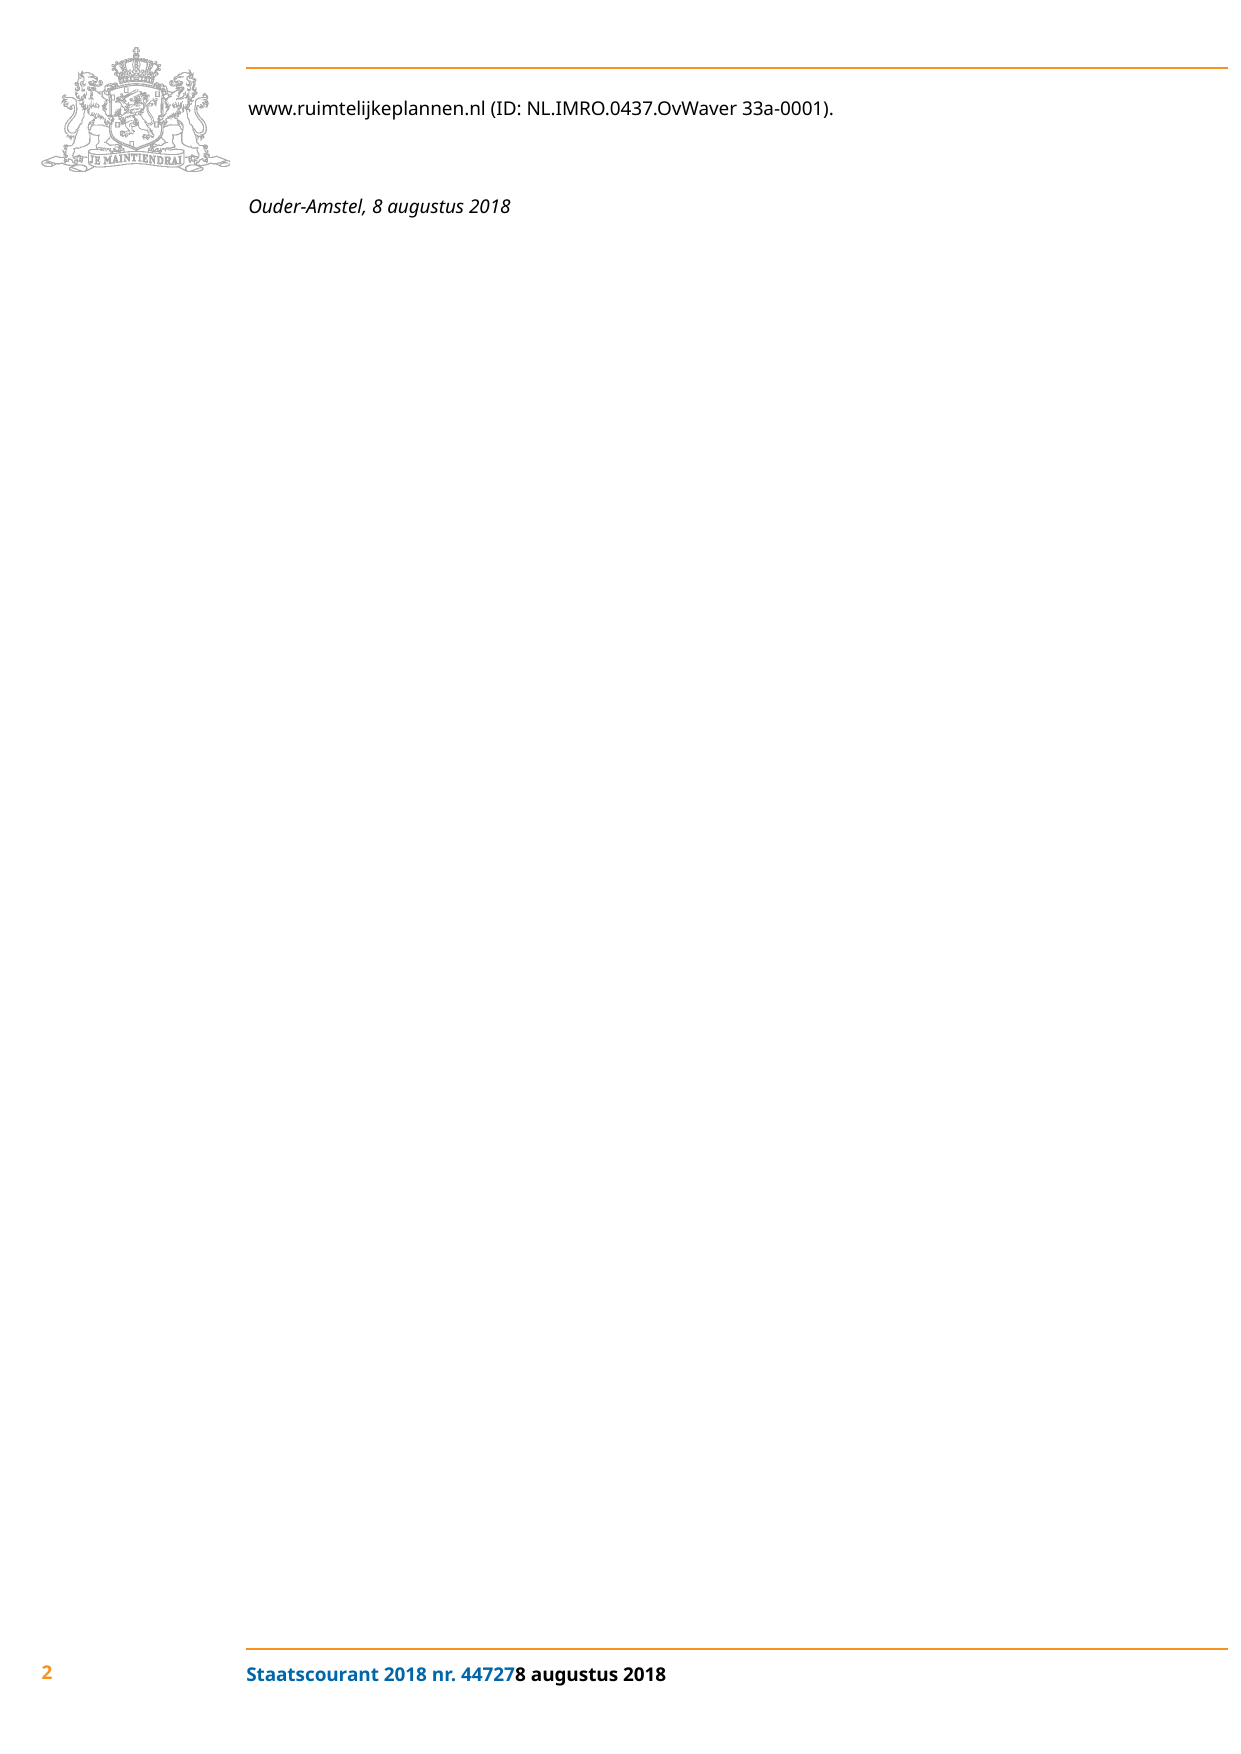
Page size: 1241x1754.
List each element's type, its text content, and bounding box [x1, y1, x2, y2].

picture [41, 47, 231, 172]
text www.ruimtelijkeplannen.nl (ID: NL.IMRO.0437.OvWaver 33a-0001). [248, 95, 1152, 121]
text Ouder-Amstel, 8 augustus 2018 [248, 193, 1152, 219]
